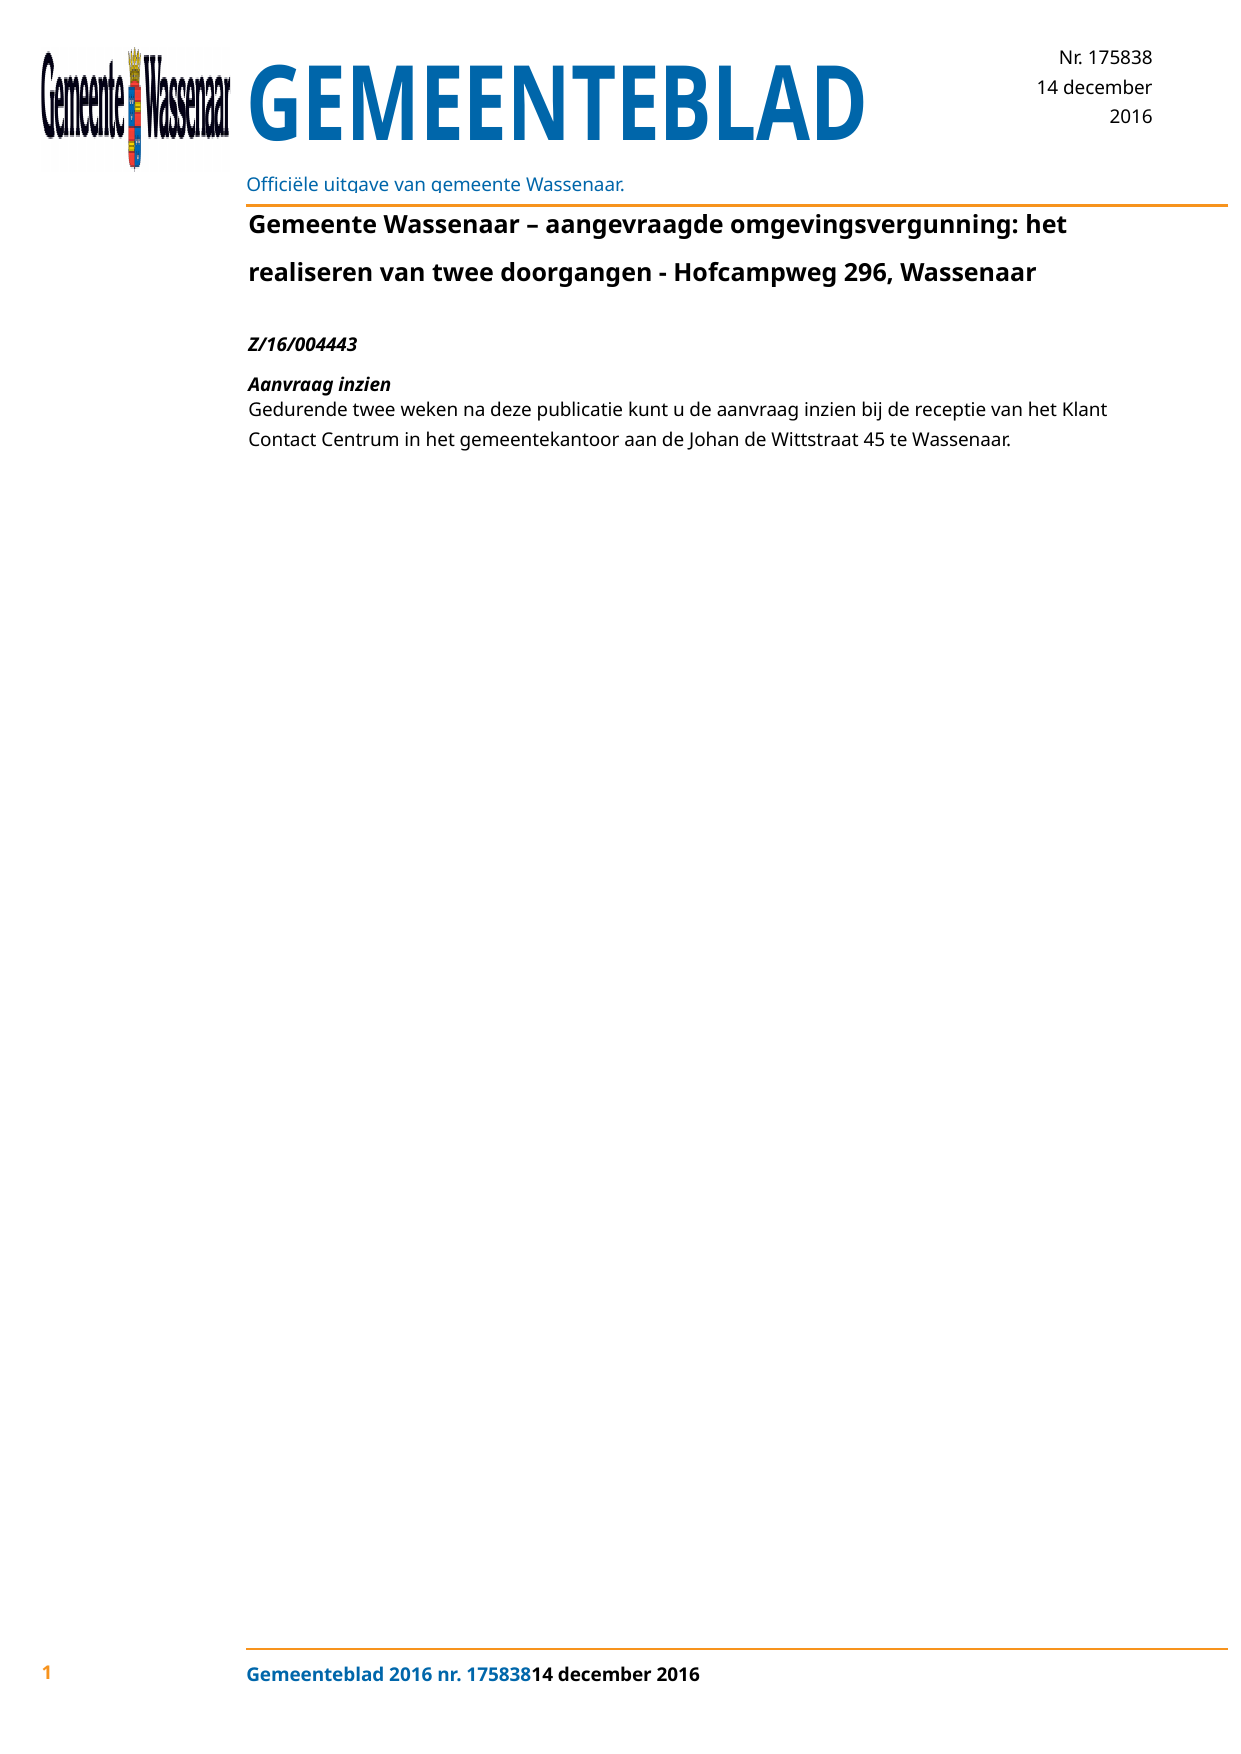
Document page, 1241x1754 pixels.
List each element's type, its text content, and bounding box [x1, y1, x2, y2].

text Gemeente Wassenaar – aangevraagde omgevingsvergunning: het realiseren van twee doorgangen - Hofcampweg 296, Wassenaar [248, 207, 1152, 288]
text Aanvraag inzien [248, 371, 1152, 396]
picture [41, 47, 231, 172]
text Gedurende twee weken na deze publicatie kunt u de aanvraag inzien bij de receptie van het Klant Contact Centrum in het gemeentekantoor aan de Johan de Wittstraat 45 te Wassenaar. [248, 396, 1152, 452]
text Z/16/004443 [248, 331, 1152, 357]
